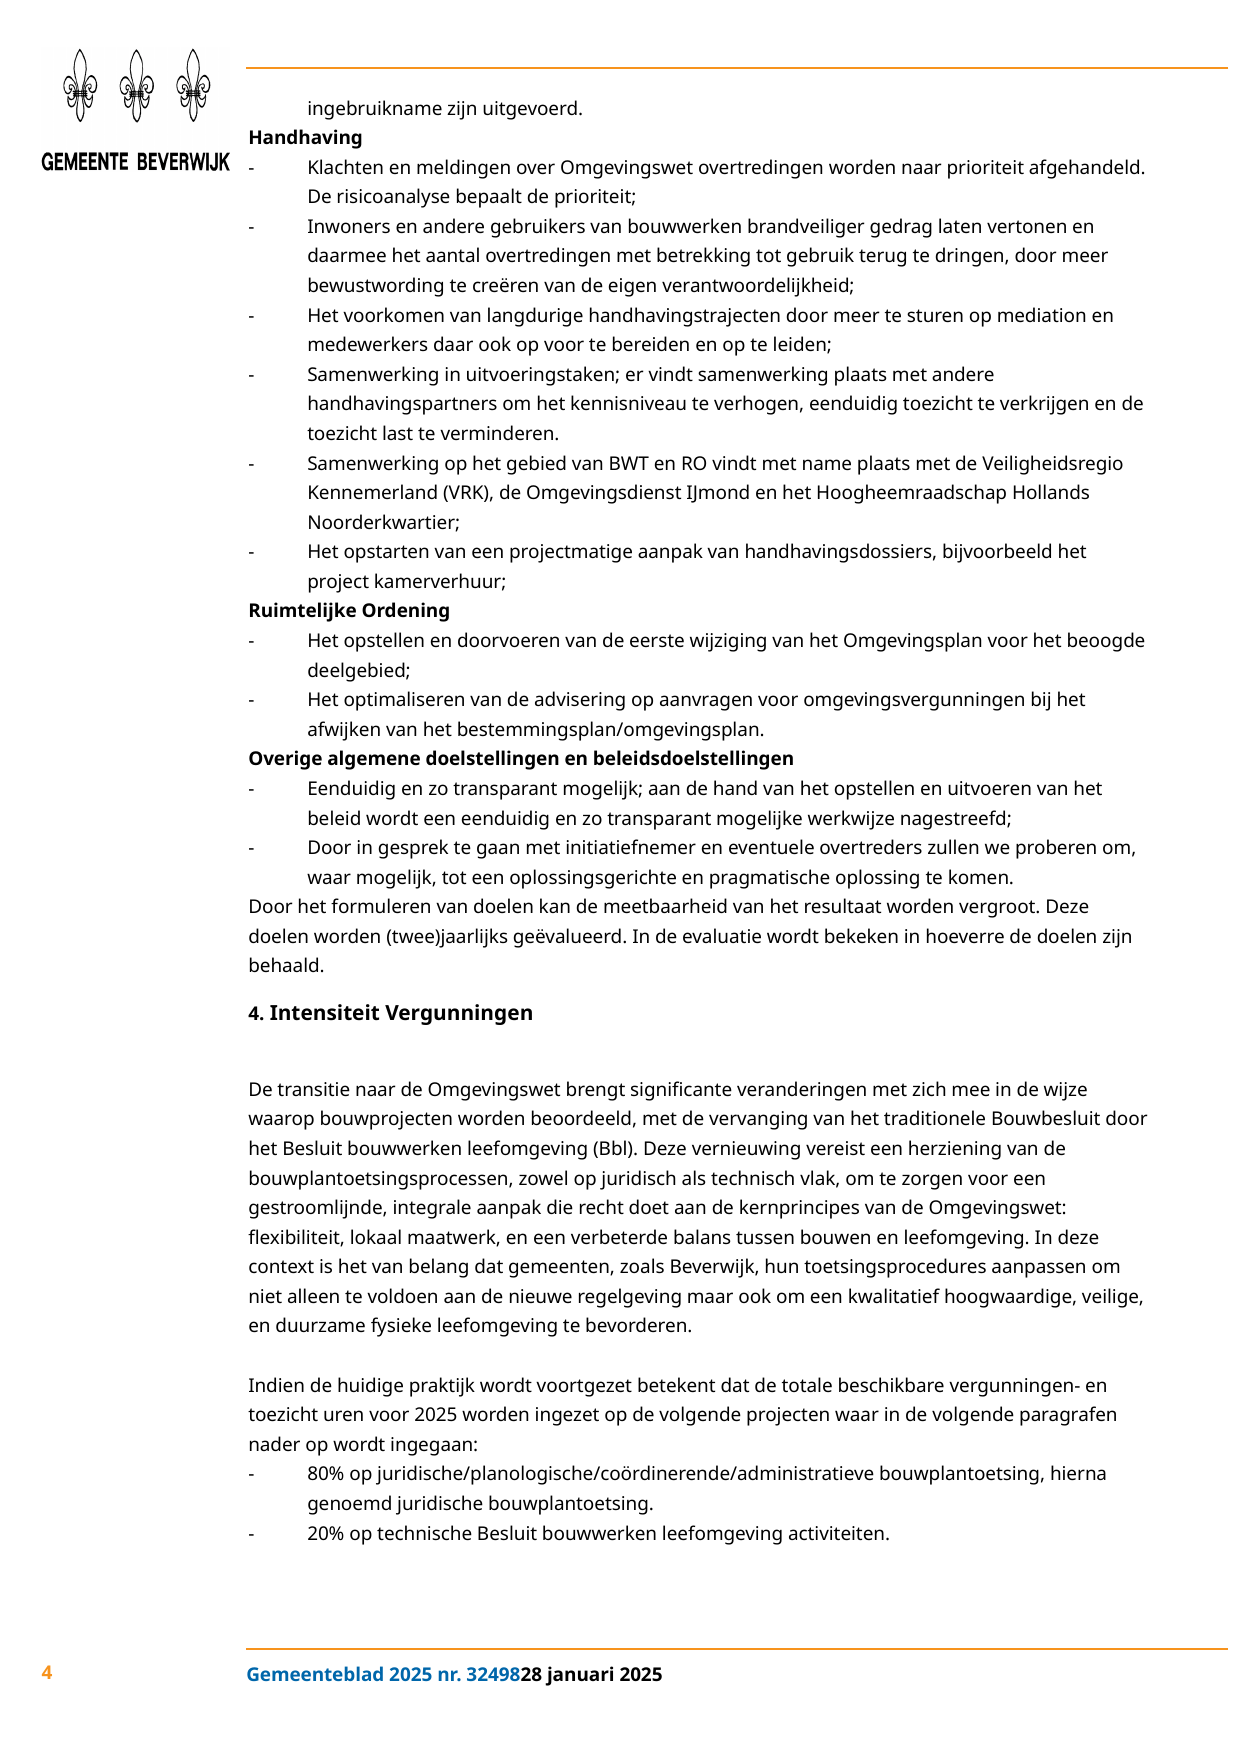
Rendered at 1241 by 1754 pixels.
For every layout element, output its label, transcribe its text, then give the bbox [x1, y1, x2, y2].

list Inwoners en andere gebruikers van bouwwerken brandveiliger gedrag laten vertonen en daarmee het aantal overtredingen met betrekking tot gebruik terug te dringen, door meer bewustwording te creëren van de eigen verantwoordelijkheid; [248, 213, 1152, 298]
list Samenwerking op het gebied van BWT en RO vindt met name plaats met de Veiligheidsregio Kennemerland (VRK), de Omgevingsdienst IJmond en het Hoogheemraadschap Hollands Noorderkwartier; [248, 450, 1152, 535]
list Het optimaliseren van de advisering op aanvragen voor omgevingsvergunningen bij het afwijken van het bestemmingsplan/omgevingsplan. [248, 686, 1152, 742]
list 20% op technische Besluit bouwwerken leefomgeving activiteiten. [248, 1520, 1152, 1546]
list Klachten en meldingen over Omgevingswet overtredingen worden naar prioriteit afgehandeld. De risicoanalyse bepaalt de prioriteit; [248, 154, 1152, 209]
list Het opstellen en doorvoeren van de eerste wijziging van het Omgevingsplan voor het beoogde deelgebied; [248, 627, 1152, 683]
text Door het formuleren van doelen kan de meetbaarheid van het resultaat worden vergroot. Deze doelen worden (twee)jaarlijks geëvalueerd. In de evaluatie wordt bekeken in hoeverre de doelen zijn behaald. [248, 893, 1152, 978]
text Handhaving [248, 124, 1152, 150]
list Het opstarten van een projectmatige aanpak van handhavingsdossiers, bijvoorbeeld het project kamerverhuur; [248, 538, 1152, 594]
text Ruimtelijke Ordening [248, 598, 1152, 623]
list Eenduidig en zo transparant mogelijk; aan de hand van het opstellen en uitvoeren van het beleid wordt een eenduidig en zo transparant mogelijke werkwijze nagestreefd; [248, 775, 1152, 831]
list Samenwerking in uitvoeringstaken; er vindt samenwerking plaats met andere handhavingspartners om het kennisniveau te verhogen, eenduidig toezicht te verkrijgen en de toezicht last te verminderen. [248, 361, 1152, 446]
text Overige algemene doelstellingen en beleidsdoelstellingen [248, 746, 1152, 771]
list ingebruikname zijn uitgevoerd. [248, 95, 1152, 121]
text De transitie naar de Omgevingswet brengt significante veranderingen met zich mee in de wijze waarop bouwprojecten worden beoordeeld, met de vervanging van het traditionele Bouwbesluit door het Besluit bouwwerken leefomgeving (Bbl). Deze vernieuwing vereist een herziening van de bouwplantoetsingsprocessen, zowel op juridisch als technisch vlak, om te zorgen voor een gestroomlijnde, integrale aanpak die recht doet aan de kernprincipes van de Omgevingswet: flexibiliteit, lokaal maatwerk, en een verbeterde balans tussen bouwen en leefomgeving. In deze context is het van belang dat gemeenten, zoals Beverwijk, hun toetsingsprocedures aanpassen om niet alleen te voldoen aan de nieuwe regelgeving maar ook om een kwalitatief hoogwaardige, veilige, en duurzame fysieke leefomgeving te bevorderen. [248, 1076, 1152, 1338]
list 80% op juridische/planologische/coördinerende/administratieve bouwplantoetsing, hierna genoemd juridische bouwplantoetsing. [248, 1461, 1152, 1516]
text Indien de huidige praktijk wordt voortgezet betekent dat de totale beschikbare vergunningen- en toezicht uren voor 2025 worden ingezet op de volgende projecten waar in de volgende paragrafen nader op wordt ingegaan: [248, 1372, 1152, 1457]
text 4. Intensiteit Vergunningen [248, 998, 1152, 1027]
picture [41, 47, 231, 172]
list Het voorkomen van langdurige handhavingstrajecten door meer te sturen op mediation en medewerkers daar ook op voor te bereiden en op te leiden; [248, 302, 1152, 357]
list Door in gesprek te gaan met initiatiefnemer en eventuele overtreders zullen we proberen om, waar mogelijk, tot een oplossingsgerichte en pragmatische oplossing te komen. [248, 834, 1152, 890]
